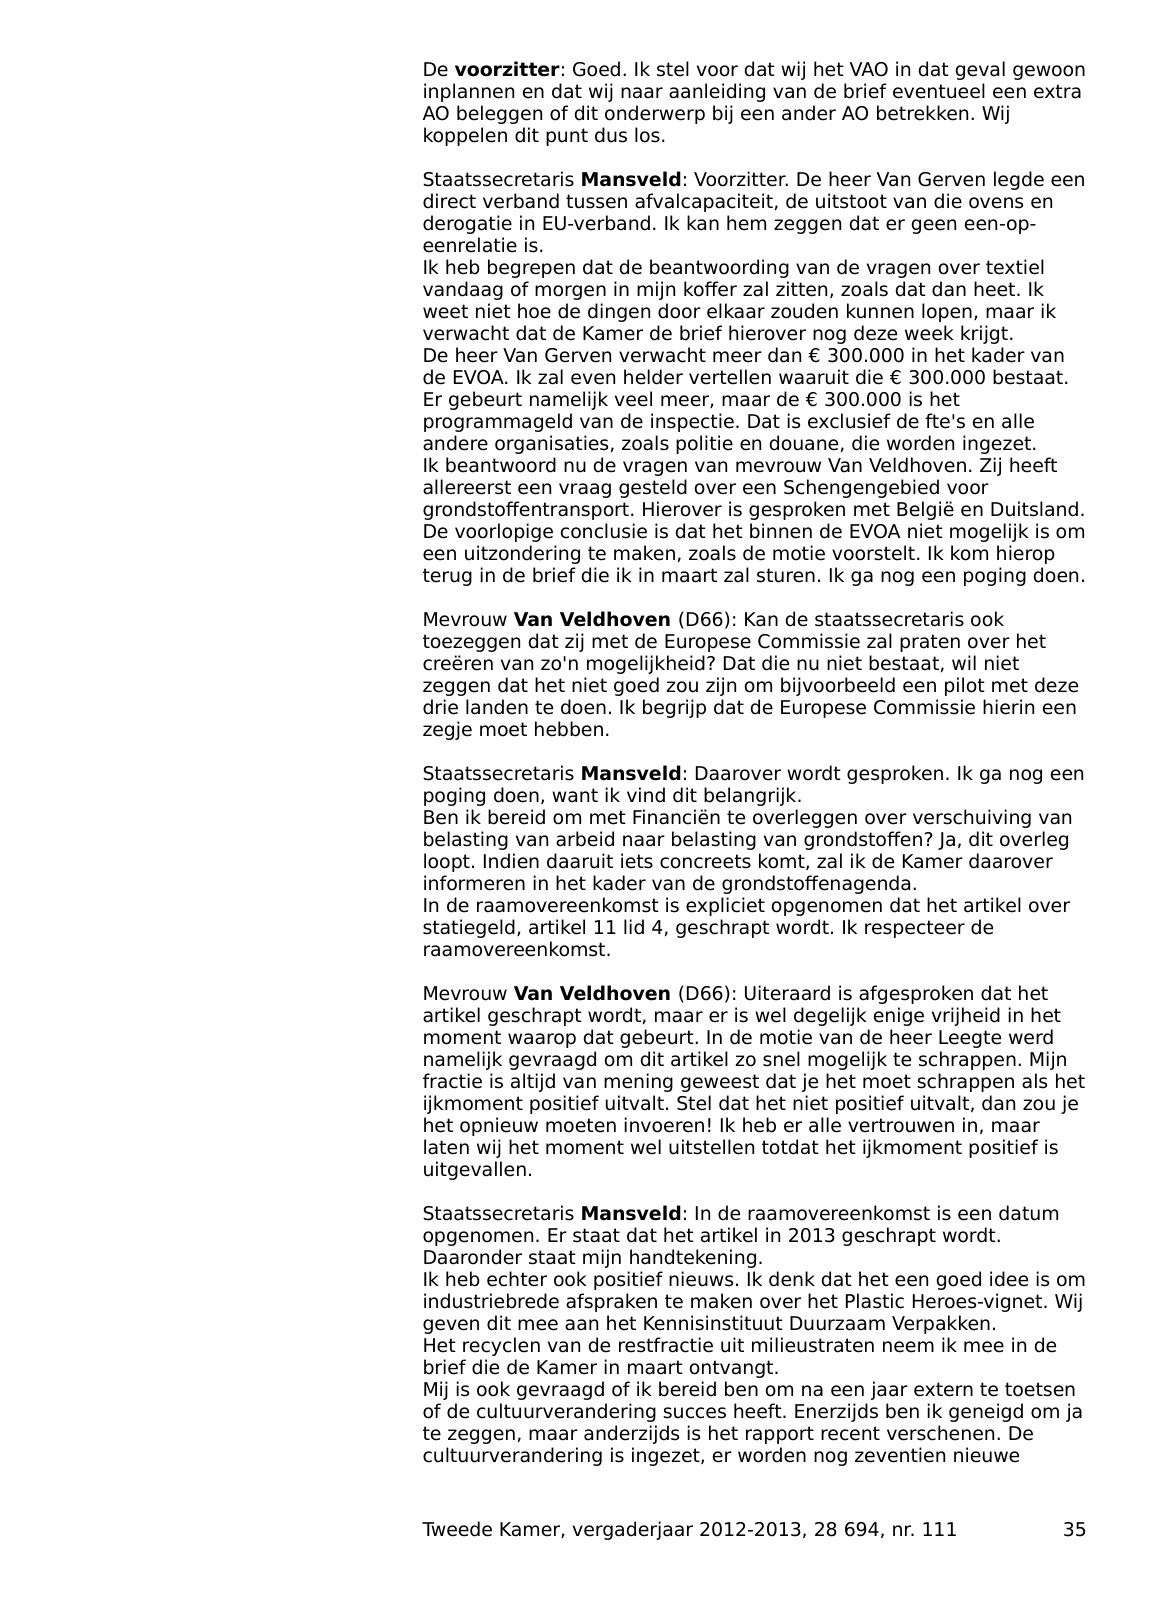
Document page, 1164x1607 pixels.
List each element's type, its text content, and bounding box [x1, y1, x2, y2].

text Ik beantwoord nu de vragen van mevrouw Van Veldhoven. Zij heeft allereerst een vraag gesteld over een Schengengebied voor grondstoffentransport. Hierover is gesproken met België en Duitsland. De voorlopige conclusie is dat het binnen de EVOA niet mogelijk is om een uitzondering te maken, zoals de motie voorstelt. Ik kom hierop terug in de brief die ik in maart zal sturen. Ik ga nog een poging doen. [422, 455, 1087, 587]
text Staatssecretaris Mansveld: Voorzitter. De heer Van Gerven legde een direct verband tussen afvalcapaciteit, de uitstoot van die ovens en derogatie in EU-verband. Ik kan hem zeggen dat er geen een-op-eenrelatie is. [422, 169, 1087, 257]
text Mevrouw Van Veldhoven (D66): Uiteraard is afgesproken dat het artikel geschrapt wordt, maar er is wel degelijk enige vrijheid in het moment waarop dat gebeurt. In de motie van de heer Leegte werd namelijk gevraagd om dit artikel zo snel mogelijk te schrappen. Mijn fractie is altijd van mening geweest dat je het moet schrappen als het ijkmoment positief uitvalt. Stel dat het niet positief uitvalt, dan zou je het opnieuw moeten invoeren! Ik heb er alle vertrouwen in, maar laten wij het moment wel uitstellen totdat het ijkmoment positief is uitgevallen. [422, 983, 1087, 1181]
text Het recyclen van de restfractie uit milieustraten neem ik mee in de brief die de Kamer in maart ontvangt. [422, 1335, 1087, 1379]
text Mevrouw Van Veldhoven (D66): Kan de staatssecretaris ook toezeggen dat zij met de Europese Commissie zal praten over het creëren van zo'n mogelijkheid? Dat die nu niet bestaat, wil niet zeggen dat het niet goed zou zijn om bijvoorbeeld een pilot met deze drie landen te doen. Ik begrijp dat de Europese Commissie hierin een zegje moet hebben. [422, 609, 1087, 741]
text Ben ik bereid om met Financiën te overleggen over verschuiving van belasting van arbeid naar belasting van grondstoffen? Ja, dit overleg loopt. Indien daaruit iets concreets komt, zal ik de Kamer daarover informeren in het kader van de grondstoffenagenda. [422, 807, 1087, 895]
text Staatssecretaris Mansveld: In de raamovereenkomst is een datum opgenomen. Er staat dat het artikel in 2013 geschrapt wordt. Daaronder staat mijn handtekening. [422, 1203, 1087, 1269]
text In de raamovereenkomst is expliciet opgenomen dat het artikel over statiegeld, artikel 11 lid 4, geschrapt wordt. Ik respecteer de raamovereenkomst. [422, 895, 1087, 961]
text De voorzitter: Goed. Ik stel voor dat wij het VAO in dat geval gewoon inplannen en dat wij naar aanleiding van de brief eventueel een extra AO beleggen of dit onderwerp bij een ander AO betrekken. Wij koppelen dit punt dus los. [422, 59, 1087, 147]
text Staatssecretaris Mansveld: Daarover wordt gesproken. Ik ga nog een poging doen, want ik vind dit belangrijk. [422, 763, 1087, 807]
text Mij is ook gevraagd of ik bereid ben om na een jaar extern te toetsen of de cultuurverandering succes heeft. Enerzijds ben ik geneigd om ja te zeggen, maar anderzijds is het rapport recent verschenen. De cultuurverandering is ingezet, er worden nog zeventien nieuwe [422, 1379, 1087, 1467]
text De heer Van Gerven verwacht meer dan € 300.000 in het kader van de EVOA. Ik zal even helder vertellen waaruit die € 300.000 bestaat. Er gebeurt namelijk veel meer, maar de € 300.000 is het programmageld van de inspectie. Dat is exclusief de fte's en alle andere organisaties, zoals politie en douane, die worden ingezet. [422, 345, 1087, 455]
text Ik heb echter ook positief nieuws. Ik denk dat het een goed idee is om industriebrede afspraken te maken over het Plastic Heroes-vignet. Wij geven dit mee aan het Kennisinstituut Duurzaam Verpakken. [422, 1269, 1087, 1335]
text Ik heb begrepen dat de beantwoording van de vragen over textiel vandaag of morgen in mijn koffer zal zitten, zoals dat dan heet. Ik weet niet hoe de dingen door elkaar zouden kunnen lopen, maar ik verwacht dat de Kamer de brief hierover nog deze week krijgt. [422, 257, 1087, 345]
